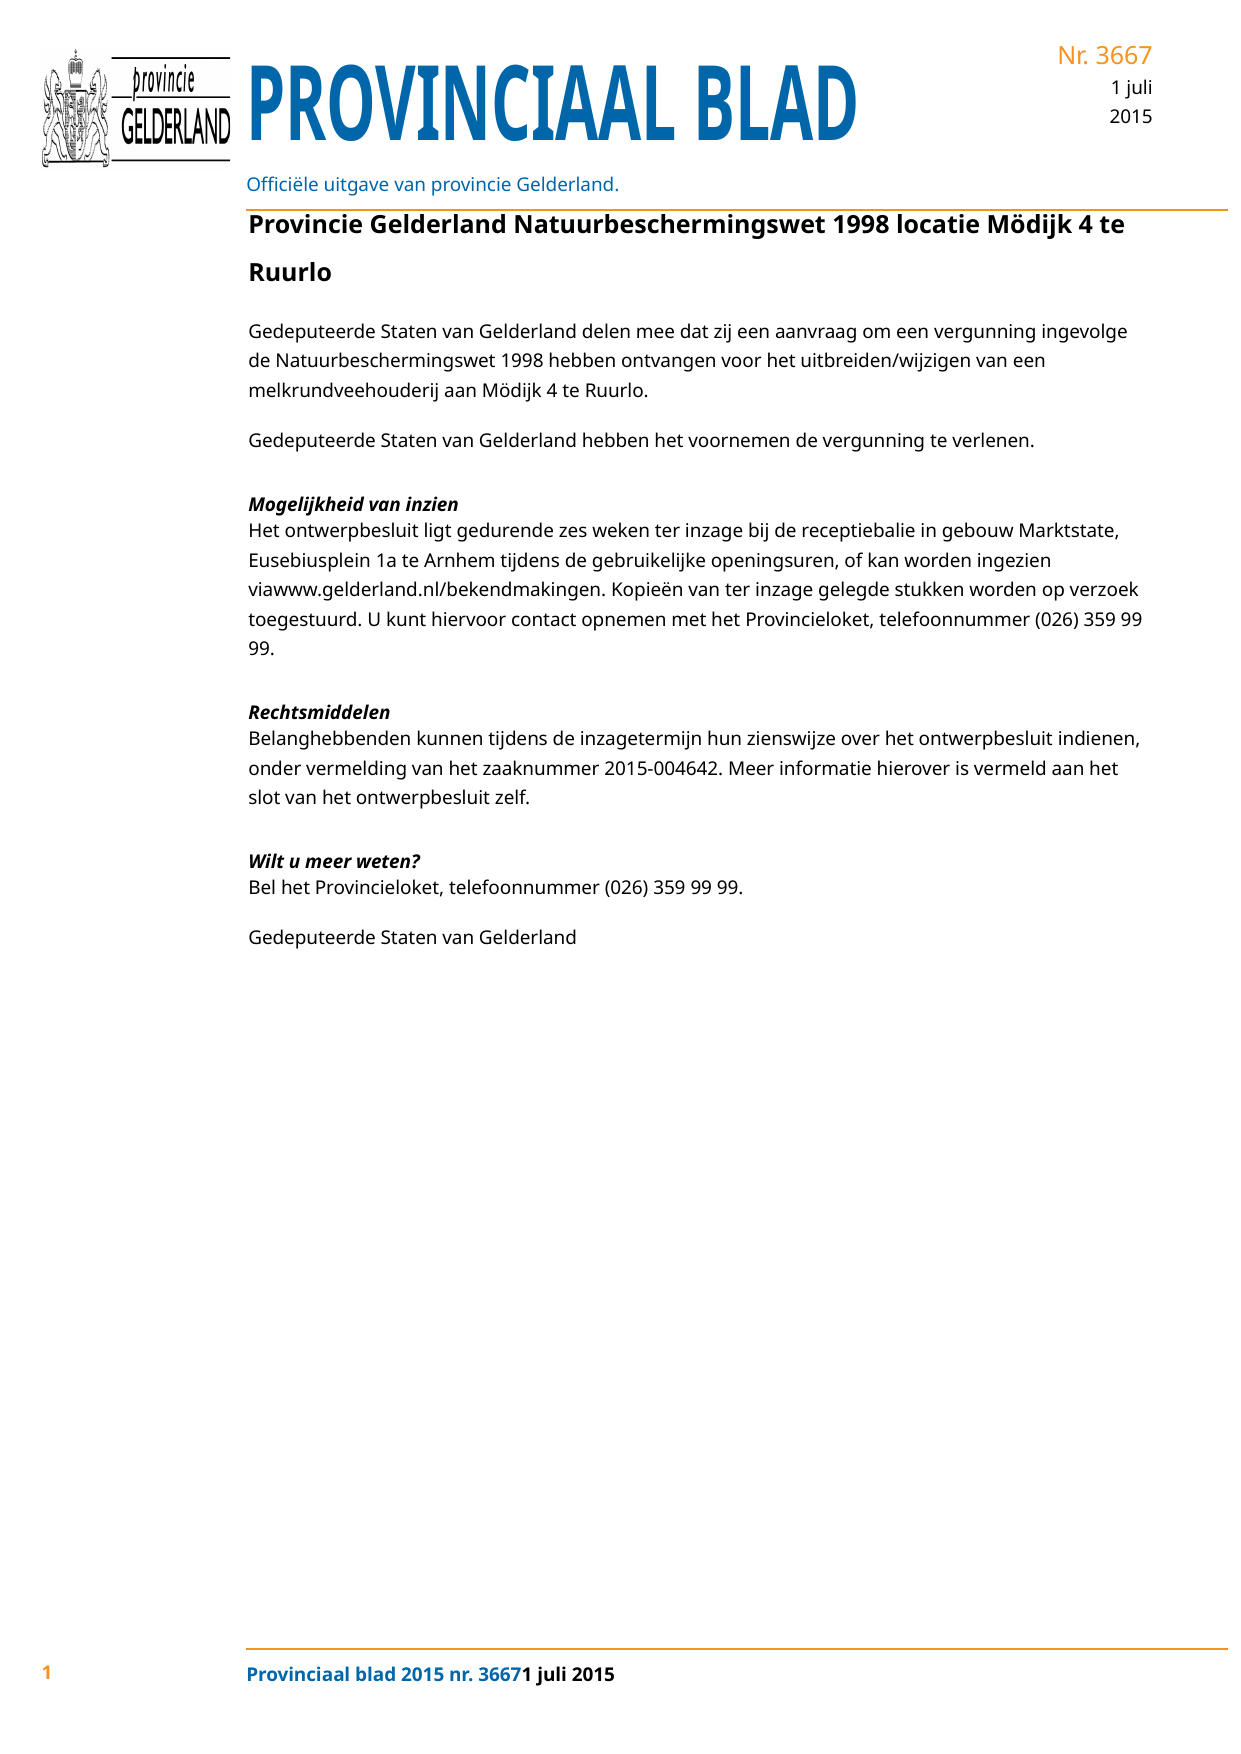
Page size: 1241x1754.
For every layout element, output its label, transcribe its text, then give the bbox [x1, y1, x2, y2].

picture [41, 47, 231, 172]
text Gedeputeerde Staten van Gelderland hebben het voornemen de vergunning te verlenen. [248, 427, 1152, 453]
text Het ontwerpbesluit ligt gedurende zes weken ter inzage bij de receptiebalie in gebouw Marktstate, Eusebiusplein 1a te Arnhem tijdens de gebruikelijke openingsuren, of kan worden ingezien viawww.gelderland.nl/bekendmakingen. Kopieën van ter inzage gelegde stukken worden op verzoek toegestuurd. U kunt hiervoor contact opnemen met het Provincieloket, telefoonnummer (026) 359 99 99. [248, 517, 1152, 661]
text Wilt u meer weten? [248, 848, 1152, 874]
text Bel het Provincieloket, telefoonnummer (026) 359 99 99. [248, 874, 1152, 900]
text Provincie Gelderland Natuurbeschermingswet 1998 locatie Mödijk 4 te Ruurlo [248, 211, 1152, 288]
text Gedeputeerde Staten van Gelderland [248, 924, 1152, 950]
text Belanghebbenden kunnen tijdens de inzagetermijn hun zienswijze over het ontwerpbesluit indienen, onder vermelding van het zaaknummer 2015-004642. Meer informatie hierover is vermeld aan het slot van het ontwerpbesluit zelf. [248, 725, 1152, 810]
text Gedeputeerde Staten van Gelderland delen mee dat zij een aanvraag om een vergunning ingevolge de Natuurbeschermingswet 1998 hebben ontvangen voor het uitbreiden/wijzigen van een melkrundveehouderij aan Mödijk 4 te Ruurlo. [248, 318, 1152, 403]
text Rechtsmiddelen [248, 699, 1152, 725]
text Mogelijkheid van inzien [248, 491, 1152, 517]
